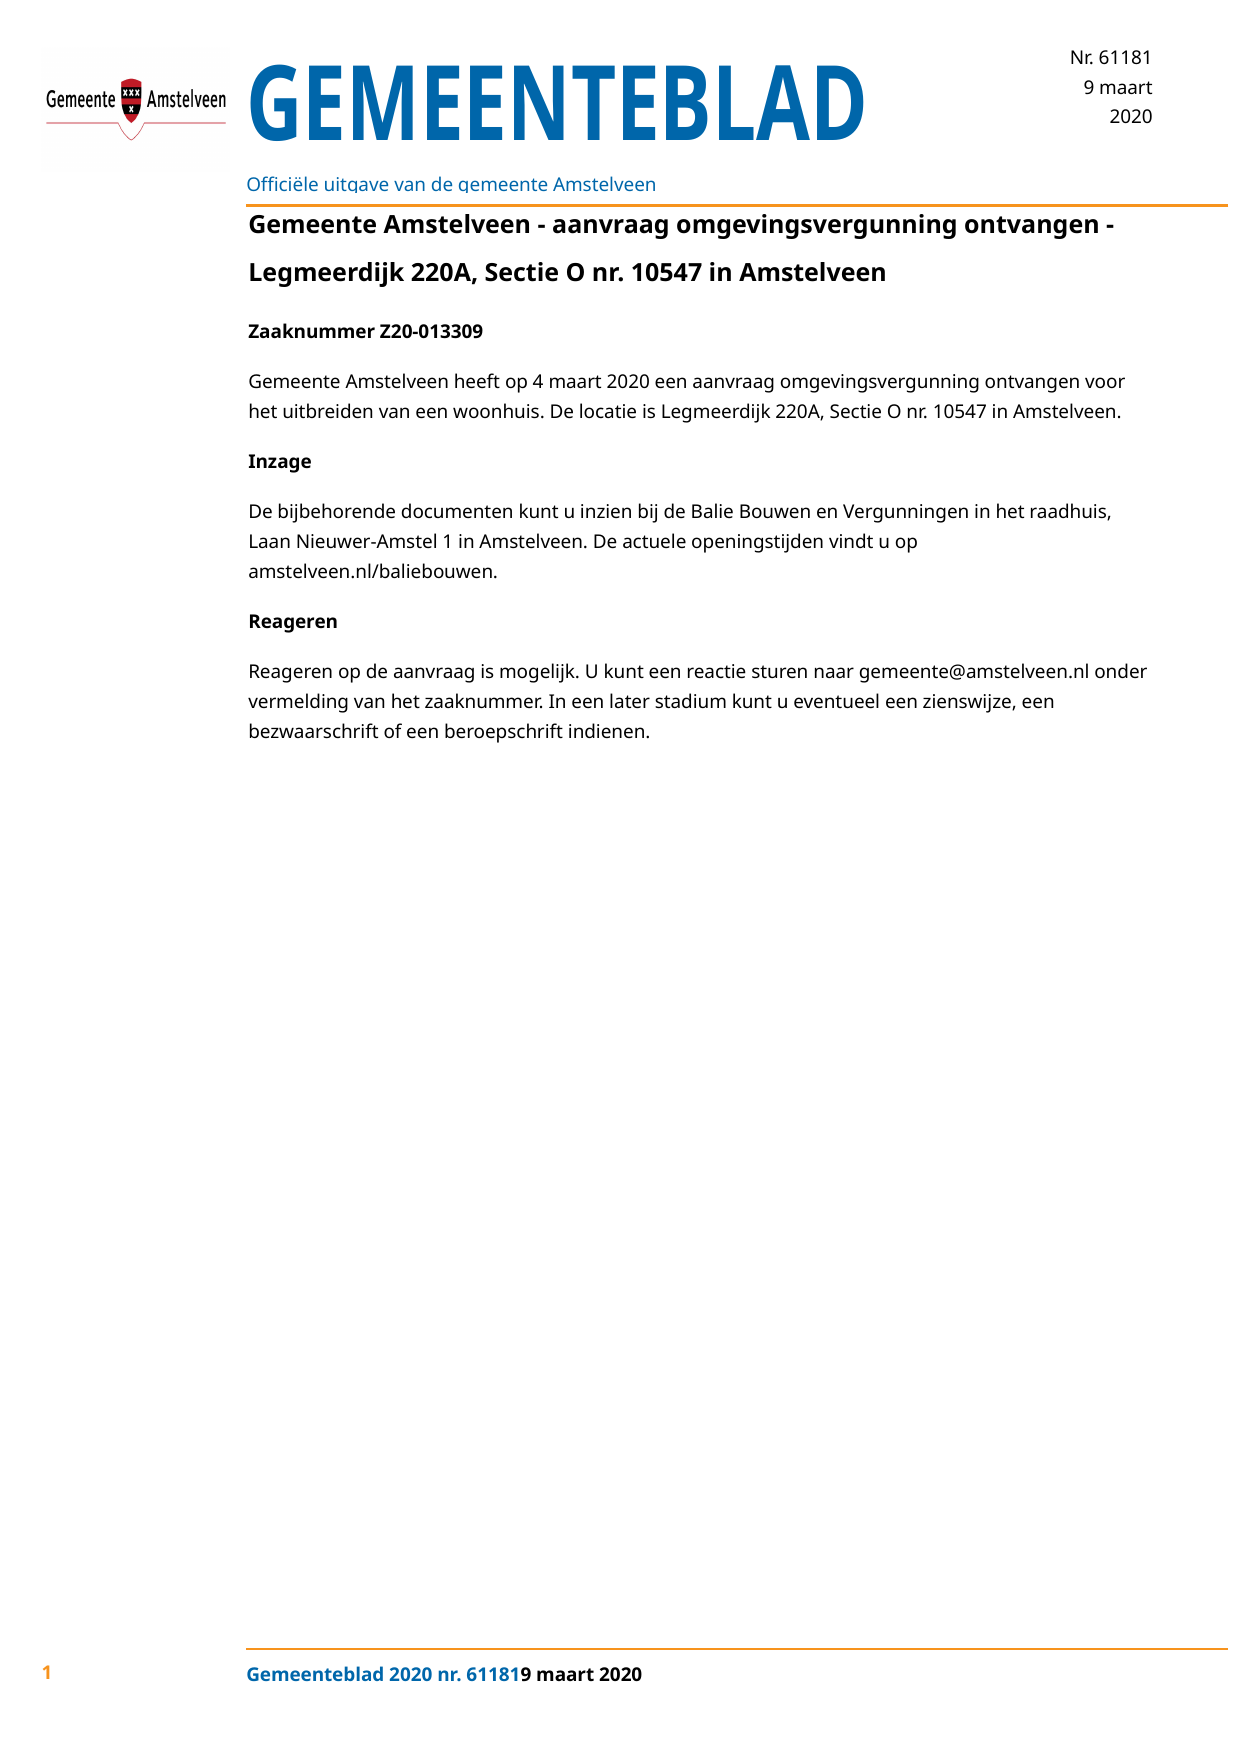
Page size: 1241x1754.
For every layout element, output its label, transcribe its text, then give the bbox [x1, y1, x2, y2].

text Zaaknummer Z20-013309 [248, 318, 1152, 344]
text Gemeente Amstelveen heeft op 4 maart 2020 een aanvraag omgevingsvergunning ontvangen voor het uitbreiden van een woonhuis. De locatie is Legmeerdijk 220A, Sectie O nr. 10547 in Amstelveen. [248, 368, 1152, 424]
text Inzage [248, 448, 1152, 474]
text Reageren [248, 608, 1152, 634]
picture [41, 47, 231, 172]
text Gemeente Amstelveen - aanvraag omgevingsvergunning ontvangen - Legmeerdijk 220A, Sectie O nr. 10547 in Amstelveen [248, 207, 1152, 288]
text De bijbehorende documenten kunt u inzien bij de Balie Bouwen en Vergunningen in het raadhuis, Laan Nieuwer-Amstel 1 in Amstelveen. De actuele openingstijden vindt u op amstelveen.nl/baliebouwen. [248, 499, 1152, 584]
text Reageren op de aanvraag is mogelijk. U kunt een reactie sturen naar gemeente@amstelveen.nl onder vermelding van het zaaknummer. In een later stadium kunt u eventueel een zienswijze, een bezwaarschrift of een beroepschrift indienen. [248, 659, 1152, 744]
